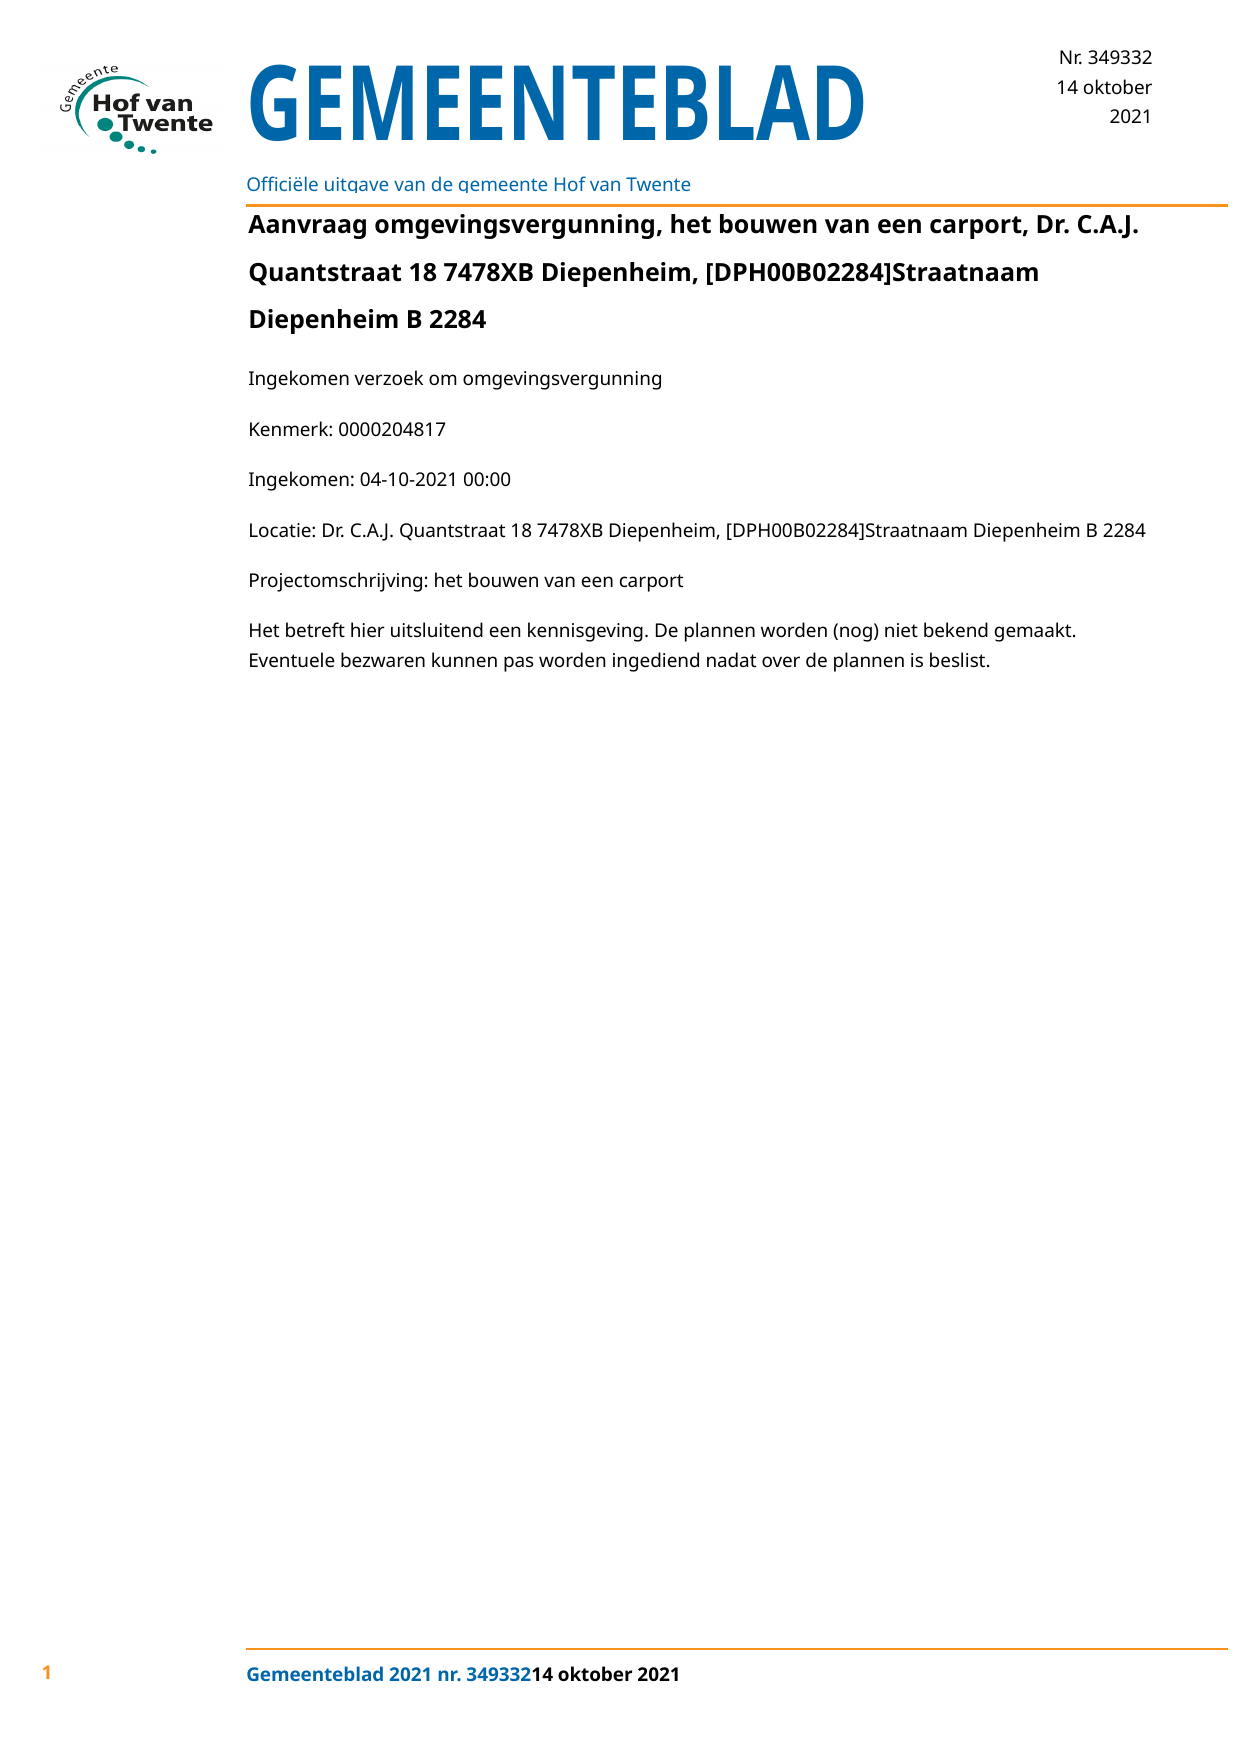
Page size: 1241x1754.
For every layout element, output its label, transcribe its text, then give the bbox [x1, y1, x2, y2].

text Ingekomen verzoek om omgevingsvergunning [248, 366, 1152, 391]
text Aanvraag omgevingsvergunning, het bouwen van een carport, Dr. C.A.J. Quantstraat 18 7478XB Diepenheim, [DPH00B02284]Straatnaam Diepenheim B 2284 [248, 207, 1152, 336]
text Kenmerk: 0000204817 [248, 416, 1152, 442]
text Projectomschrijving: het bouwen van een carport [248, 567, 1152, 593]
text Ingekomen: 04-10-2021 00:00 [248, 466, 1152, 492]
text Locatie: Dr. C.A.J. Quantstraat 18 7478XB Diepenheim, [DPH00B02284]Straatnaam Diepenheim B 2284 [248, 517, 1152, 542]
picture [41, 47, 231, 172]
text Het betreft hier uitsluitend een kennisgeving. De plannen worden (nog) niet bekend gemaakt. Eventuele bezwaren kunnen pas worden ingediend nadat over de plannen is beslist. [248, 618, 1152, 673]
